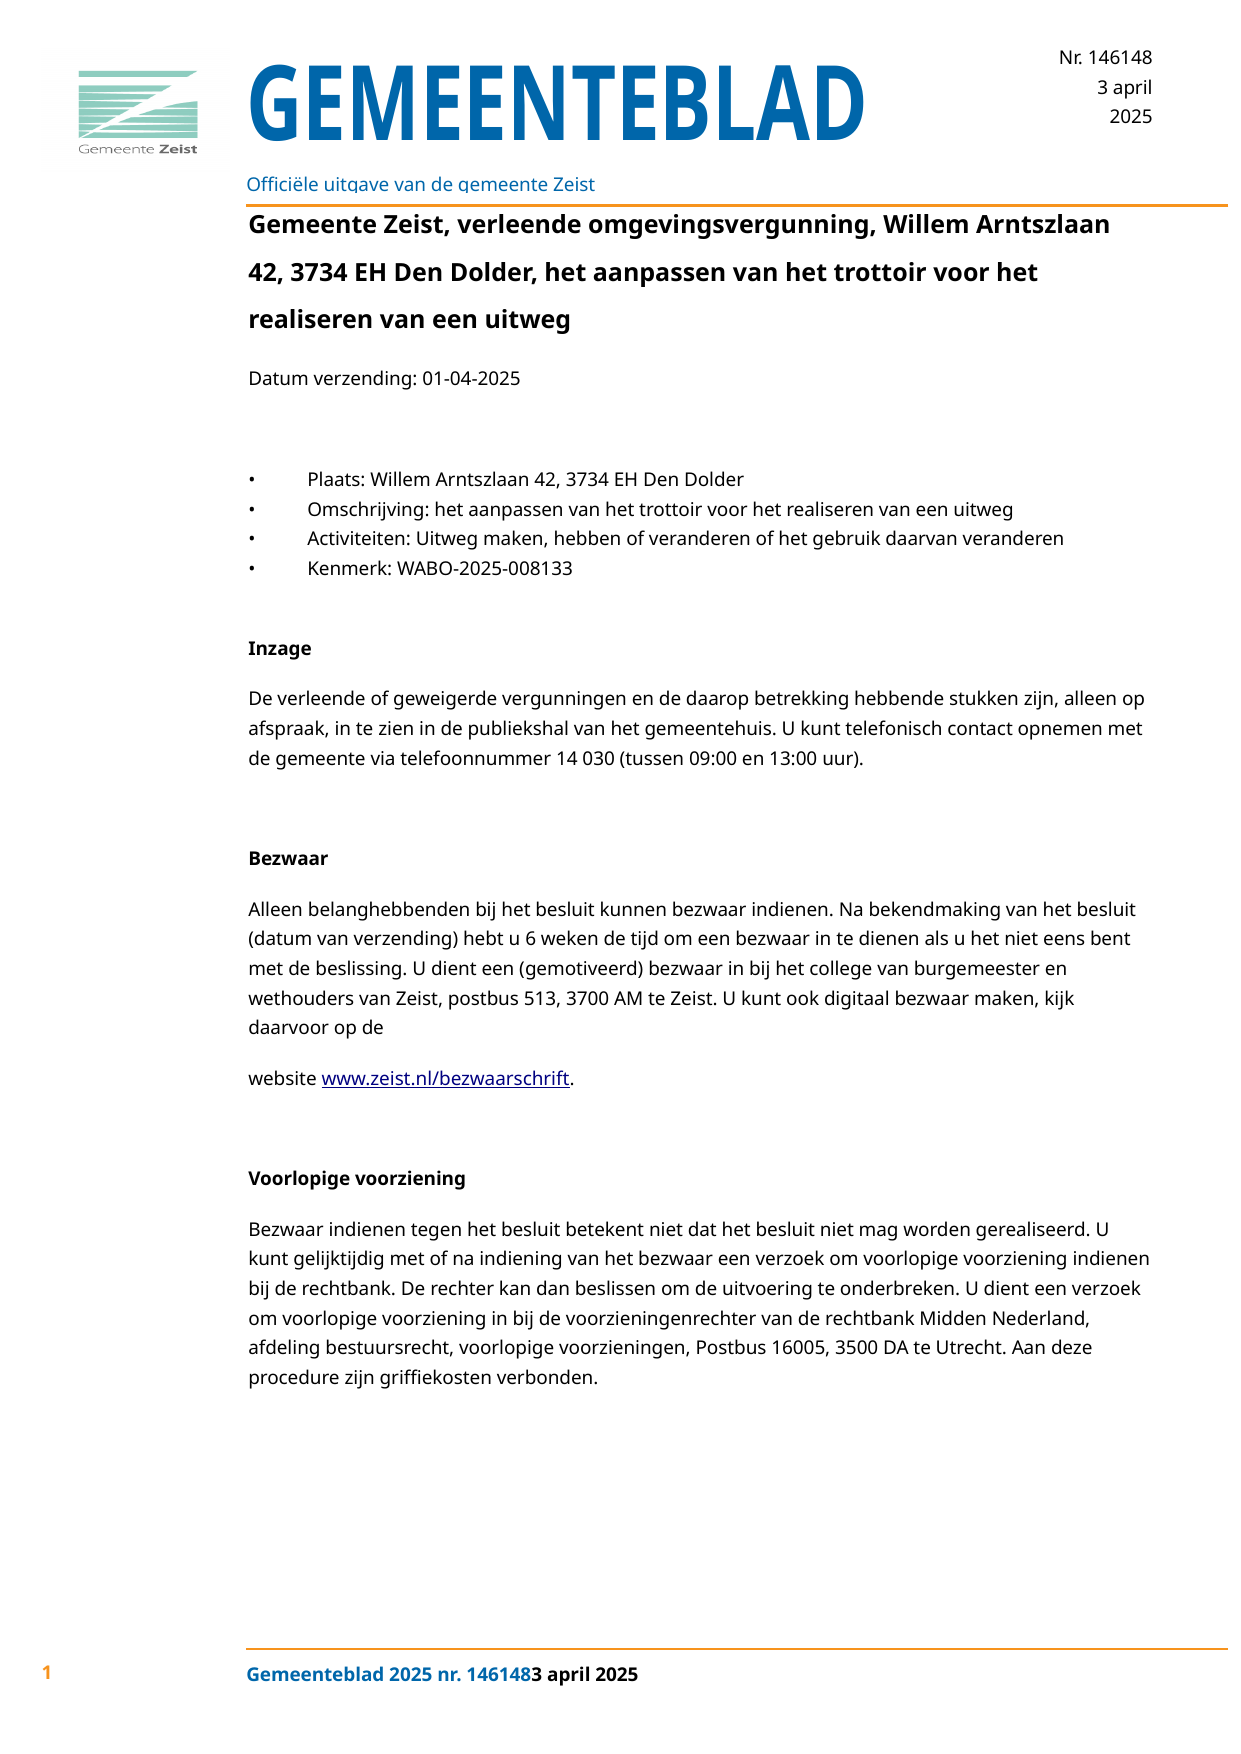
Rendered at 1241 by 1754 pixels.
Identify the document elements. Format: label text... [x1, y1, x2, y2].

text De verleende of geweigerde vergunningen en de daarop betrekking hebbende stukken zijn, alleen op afspraak, in te zien in de publiekshal van het gemeentehuis. U kunt telefonisch contact opnemen met de gemeente via telefoonnummer 14 030 (tussen 09:00 en 13:00 uur). [248, 686, 1152, 770]
list Activiteiten: Uitweg maken, hebben of veranderen of het gebruik daarvan veranderen [248, 526, 1152, 551]
text Voorlopige voorziening [248, 1166, 1152, 1191]
text website www.zeist.nl/bezwaarschrift. [248, 1065, 1152, 1090]
text Alleen belanghebbenden bij het besluit kunnen bezwaar indienen. Na bekendmaking van het besluit (datum van verzending) hebt u 6 weken de tijd om een bezwaar in te dienen als u het niet eens bent met de beslissing. U dient een (gemotiveerd) bezwaar in bij het college van burgemeester en wethouders van Zeist, postbus 513, 3700 AM te Zeist. U kunt ook digitaal bezwaar maken, kijk daarvoor op de [248, 896, 1152, 1040]
picture [41, 47, 231, 172]
text Bezwaar [248, 846, 1152, 871]
text Inzage [248, 635, 1152, 661]
text Datum verzending: 01-04-2025 [248, 366, 1152, 391]
list Plaats: Willem Arntszlaan 42, 3734 EH Den Dolder [248, 466, 1152, 492]
text Gemeente Zeist, verleende omgevingsvergunning, Willem Arntszlaan 42, 3734 EH Den Dolder, het aanpassen van het trottoir voor het realiseren van een uitweg [248, 207, 1152, 336]
list Omschrijving: het aanpassen van het trottoir voor het realiseren van een uitweg [248, 496, 1152, 522]
list Kenmerk: WABO-2025-008133 [248, 555, 1152, 581]
text Bezwaar indienen tegen het besluit betekent niet dat het besluit niet mag worden gerealiseerd. U kunt gelijktijdig met of na indiening van het bezwaar een verzoek om voorlopige voorziening indienen bij de rechtbank. De rechter kan dan beslissen om de uitvoering te onderbreken. U dient een verzoek om voorlopige voorziening in bij de voorzieningenrechter van de rechtbank Midden Nederland, afdeling bestuursrecht, voorlopige voorzieningen, Postbus 16005, 3500 DA te Utrecht. Aan deze procedure zijn griffiekosten verbonden. [248, 1216, 1152, 1389]
